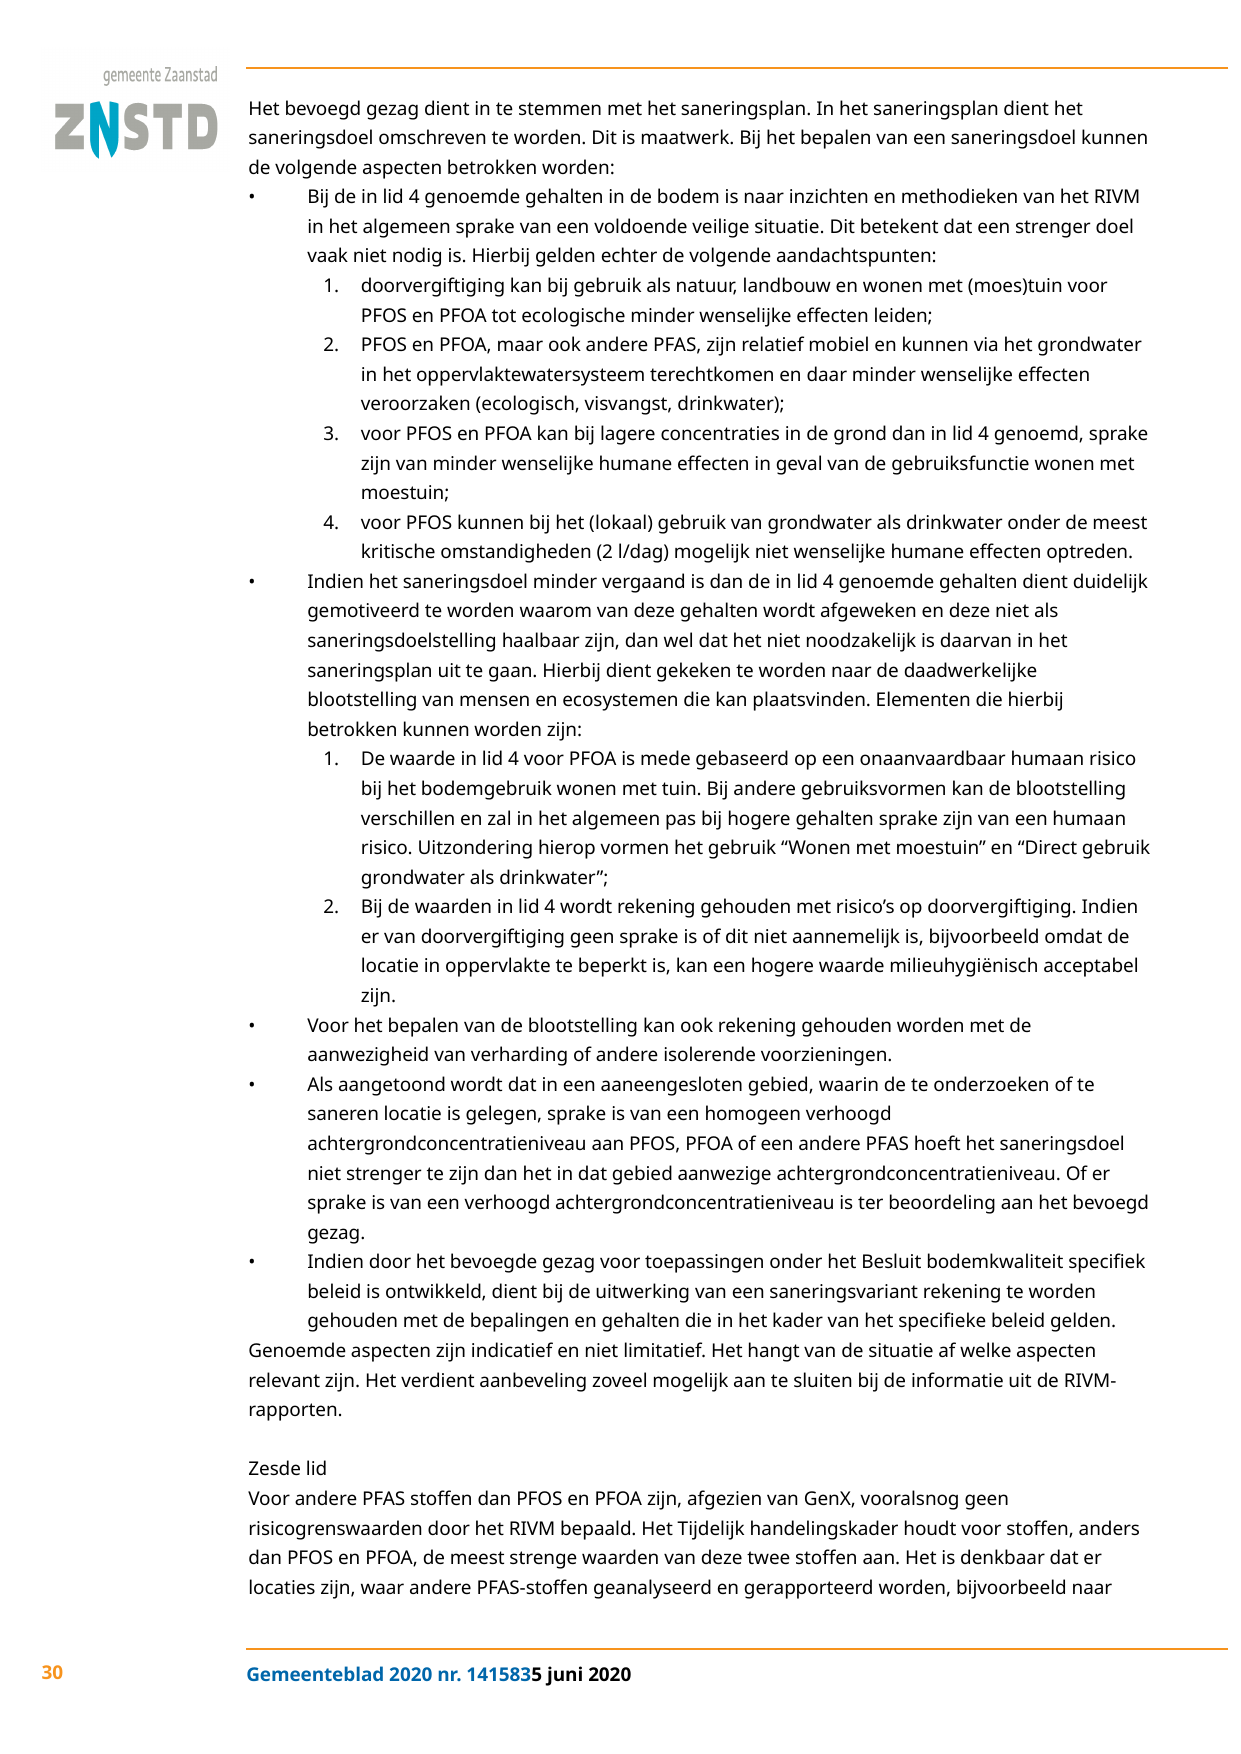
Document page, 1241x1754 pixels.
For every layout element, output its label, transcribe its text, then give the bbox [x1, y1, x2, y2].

list Voor het bepalen van de blootstelling kan ook rekening gehouden worden met de aanwezigheid van verharding of andere isolerende voorzieningen. [248, 1012, 1152, 1067]
text Voor andere PFAS stoffen dan PFOS en PFOA zijn, afgezien van GenX, vooralsnog geen risicogrenswaarden door het RIVM bepaald. Het Tijdelijk handelingskader houdt voor stoffen, anders dan PFOS en PFOA, de meest strenge waarden van deze twee stoffen aan. Het is denkbaar dat er locaties zijn, waar andere PFAS-stoffen geanalyseerd en gerapporteerd worden, bijvoorbeeld naar [248, 1485, 1152, 1600]
text Genoemde aspecten zijn indicatief en niet limitatief. Het hangt van de situatie af welke aspecten relevant zijn. Het verdient aanbeveling zoveel mogelijk aan te sluiten bij de informatie uit de RIVM-rapporten. [248, 1337, 1152, 1422]
list De waarde in lid 4 voor PFOA is mede gebaseerd op een onaanvaardbaar humaan risico bij het bodemgebruik wonen met tuin. Bij andere gebruiksvormen kan de blootstelling verschillen en zal in het algemeen pas bij hogere gehalten sprake zijn van een humaan risico. Uitzondering hierop vormen het gebruik “Wonen met moestuin” en “Direct gebruik grondwater als drinkwater”; [323, 746, 1152, 890]
list voor PFOS en PFOA kan bij lagere concentraties in de grond dan in lid 4 genoemd, sprake zijn van minder wenselijke humane effecten in geval van de gebruiksfunctie wonen met moestuin; [323, 420, 1152, 505]
list Als aangetoond wordt dat in een aaneengesloten gebied, waarin de te onderzoeken of te saneren locatie is gelegen, sprake is van een homogeen verhoogd achtergrondconcentratieniveau aan PFOS, PFOA of een andere PFAS hoeft het saneringsdoel niet strenger te zijn dan het in dat gebied aanwezige achtergrondconcentratieniveau. Of er sprake is van een verhoogd achtergrondconcentratieniveau is ter beoordeling aan het bevoegd gezag. [248, 1071, 1152, 1245]
list Bij de in lid 4 genoemde gehalten in de bodem is naar inzichten en methodieken van het RIVM in het algemeen sprake van een voldoende veilige situatie. Dit betekent dat een strenger doel vaak niet nodig is. Hierbij gelden echter de volgende aandachtspunten: [248, 183, 1152, 268]
text Zesde lid [248, 1456, 1152, 1481]
list Indien door het bevoegde gezag voor toepassingen onder het Besluit bodemkwaliteit specifiek beleid is ontwikkeld, dient bij de uitwerking van een saneringsvariant rekening te worden gehouden met de bepalingen en gehalten die in het kader van het specifieke beleid gelden. [248, 1248, 1152, 1333]
picture [41, 47, 231, 172]
list voor PFOS kunnen bij het (lokaal) gebruik van grondwater als drinkwater onder de meest kritische omstandigheden (2 l/dag) mogelijk niet wenselijke humane effecten optreden. [323, 509, 1152, 564]
text Het bevoegd gezag dient in te stemmen met het saneringsplan. In het saneringsplan dient het saneringsdoel omschreven te worden. Dit is maatwerk. Bij het bepalen van een saneringsdoel kunnen de volgende aspecten betrokken worden: [248, 95, 1152, 180]
list PFOS en PFOA, maar ook andere PFAS, zijn relatief mobiel en kunnen via het grondwater in het oppervlaktewatersysteem terechtkomen en daar minder wenselijke effecten veroorzaken (ecologisch, visvangst, drinkwater); [323, 331, 1152, 416]
list Indien het saneringsdoel minder vergaand is dan de in lid 4 genoemde gehalten dient duidelijk gemotiveerd te worden waarom van deze gehalten wordt afgeweken en deze niet als saneringsdoelstelling haalbaar zijn, dan wel dat het niet noodzakelijk is daarvan in het saneringsplan uit te gaan. Hierbij dient gekeken te worden naar de daadwerkelijke blootstelling van mensen en ecosystemen die kan plaatsvinden. Elementen die hierbij betrokken kunnen worden zijn: [248, 568, 1152, 742]
list Bij de waarden in lid 4 wordt rekening gehouden met risico’s op doorvergiftiging. Indien er van doorvergiftiging geen sprake is of dit niet aannemelijk is, bijvoorbeeld omdat de locatie in oppervlakte te beperkt is, kan een hogere waarde milieuhygiënisch acceptabel zijn. [323, 893, 1152, 1008]
list doorvergiftiging kan bij gebruik als natuur, landbouw en wonen met (moes)tuin voor PFOS en PFOA tot ecologische minder wenselijke effecten leiden; [323, 272, 1152, 328]
